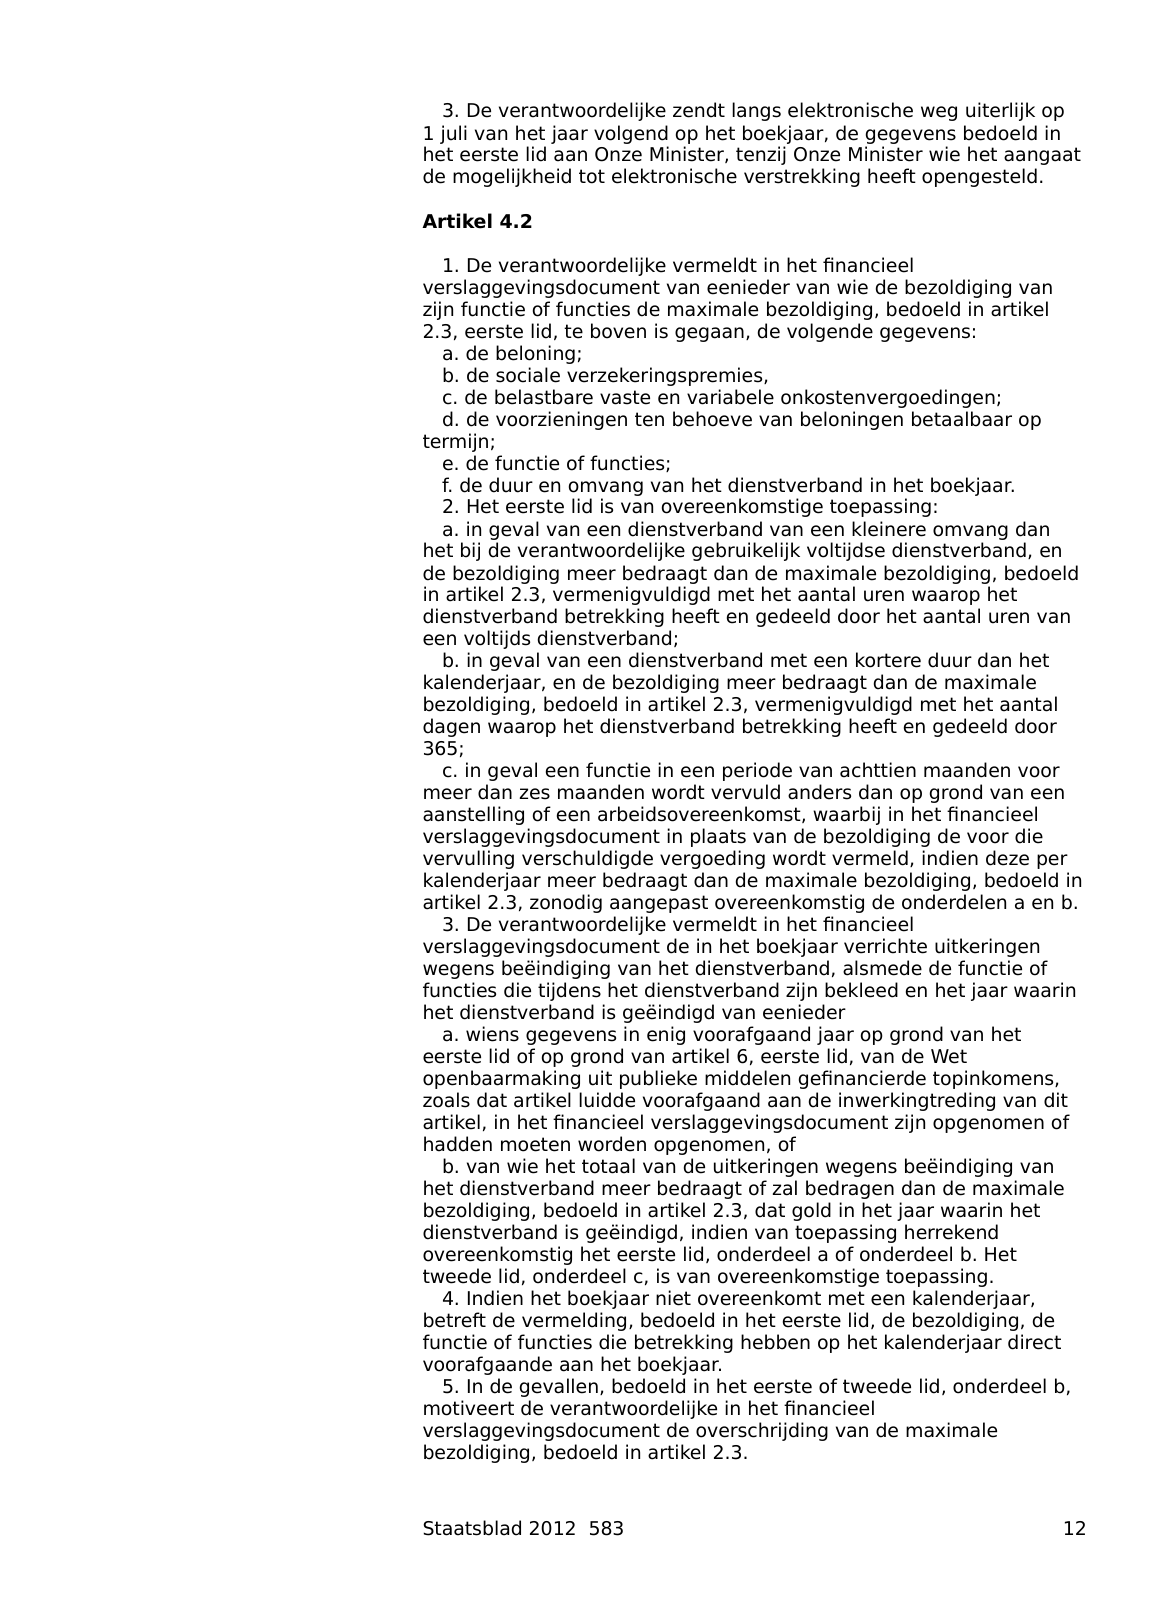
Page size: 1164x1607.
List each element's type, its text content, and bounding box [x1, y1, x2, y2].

subtitle Artikel 4.2 [422, 211, 1087, 232]
text a. in geval van een dienstverband van een kleinere omvang dan het bij de verantwoordelijke gebruikelijk voltijdse dienstverband, en de bezoldiging meer bedraagt dan de maximale bezoldiging, bedoeld in artikel 2.3, vermenigvuldigd met het aantal uren waarop het dienstverband betrekking heeft en gedeeld door het aantal uren van een voltijds dienstverband; [422, 518, 1087, 650]
text 5. In de gevallen, bedoeld in het eerste of tweede lid, onderdeel b, motiveert de verantwoordelijke in het financieel verslaggevingsdocument de overschrijding van de maximale bezoldiging, bedoeld in artikel 2.3. [422, 1376, 1087, 1463]
text 2. Het eerste lid is van overeenkomstige toepassing: [422, 496, 1087, 518]
text b. de sociale verzekeringspremies, [422, 364, 1087, 387]
text c. de belastbare vaste en variabele onkostenvergoedingen; [422, 387, 1087, 408]
text d. de voorzieningen ten behoeve van beloningen betaalbaar op termijn; [422, 408, 1087, 452]
text 4. Indien het boekjaar niet overeenkomt met een kalenderjaar, betreft de vermelding, bedoeld in het eerste lid, de bezoldiging, de functie of functies die betrekking hebben op het kalenderjaar direct voorafgaande aan het boekjaar. [422, 1288, 1087, 1376]
text a. wiens gegevens in enig voorafgaand jaar op grond van het eerste lid of op grond van artikel 6, eerste lid, van de Wet openbaarmaking uit publieke middelen gefinancierde topinkomens, zoals dat artikel luidde voorafgaand aan de inwerkingtreding van dit artikel, in het financieel verslaggevingsdocument zijn opgenomen of hadden moeten worden opgenomen, of [422, 1024, 1087, 1156]
text b. in geval van een dienstverband met een kortere duur dan het kalenderjaar, en de bezoldiging meer bedraagt dan de maximale bezoldiging, bedoeld in artikel 2.3, vermenigvuldigd met het aantal dagen waarop het dienstverband betrekking heeft en gedeeld door 365; [422, 650, 1087, 760]
text f. de duur en omvang van het dienstverband in het boekjaar. [422, 474, 1087, 496]
text c. in geval een functie in een periode van achttien maanden voor meer dan zes maanden wordt vervuld anders dan op grond van een aanstelling of een arbeidsovereenkomst, waarbij in het financieel verslaggevingsdocument in plaats van de bezoldiging de voor die vervulling verschuldigde vergoeding wordt vermeld, indien deze per kalenderjaar meer bedraagt dan de maximale bezoldiging, bedoeld in artikel 2.3, zonodig aangepast overeenkomstig de onderdelen a en b. [422, 760, 1087, 914]
text b. van wie het totaal van de uitkeringen wegens beëindiging van het dienstverband meer bedraagt of zal bedragen dan de maximale bezoldiging, bedoeld in artikel 2.3, dat gold in het jaar waarin het dienstverband is geëindigd, indien van toepassing herrekend overeenkomstig het eerste lid, onderdeel a of onderdeel b. Het tweede lid, onderdeel c, is van overeenkomstige toepassing. [422, 1156, 1087, 1288]
text e. de functie of functies; [422, 452, 1087, 474]
text 1. De verantwoordelijke vermeldt in het financieel verslaggevingsdocument van eenieder van wie de bezoldiging van zijn functie of functies de maximale bezoldiging, bedoeld in artikel 2.3, eerste lid, te boven is gegaan, de volgende gegevens: [422, 255, 1087, 343]
text 3. De verantwoordelijke zendt langs elektronische weg uiterlijk op 1 juli van het jaar volgend op het boekjaar, de gegevens bedoeld in het eerste lid aan Onze Minister, tenzij Onze Minister wie het aangaat de mogelijkheid tot elektronische verstrekking heeft opengesteld. [422, 100, 1087, 188]
text a. de beloning; [422, 343, 1087, 364]
text 3. De verantwoordelijke vermeldt in het financieel verslaggevingsdocument de in het boekjaar verrichte uitkeringen wegens beëindiging van het dienstverband, alsmede de functie of functies die tijdens het dienstverband zijn bekleed en het jaar waarin het dienstverband is geëindigd van eenieder [422, 914, 1087, 1024]
